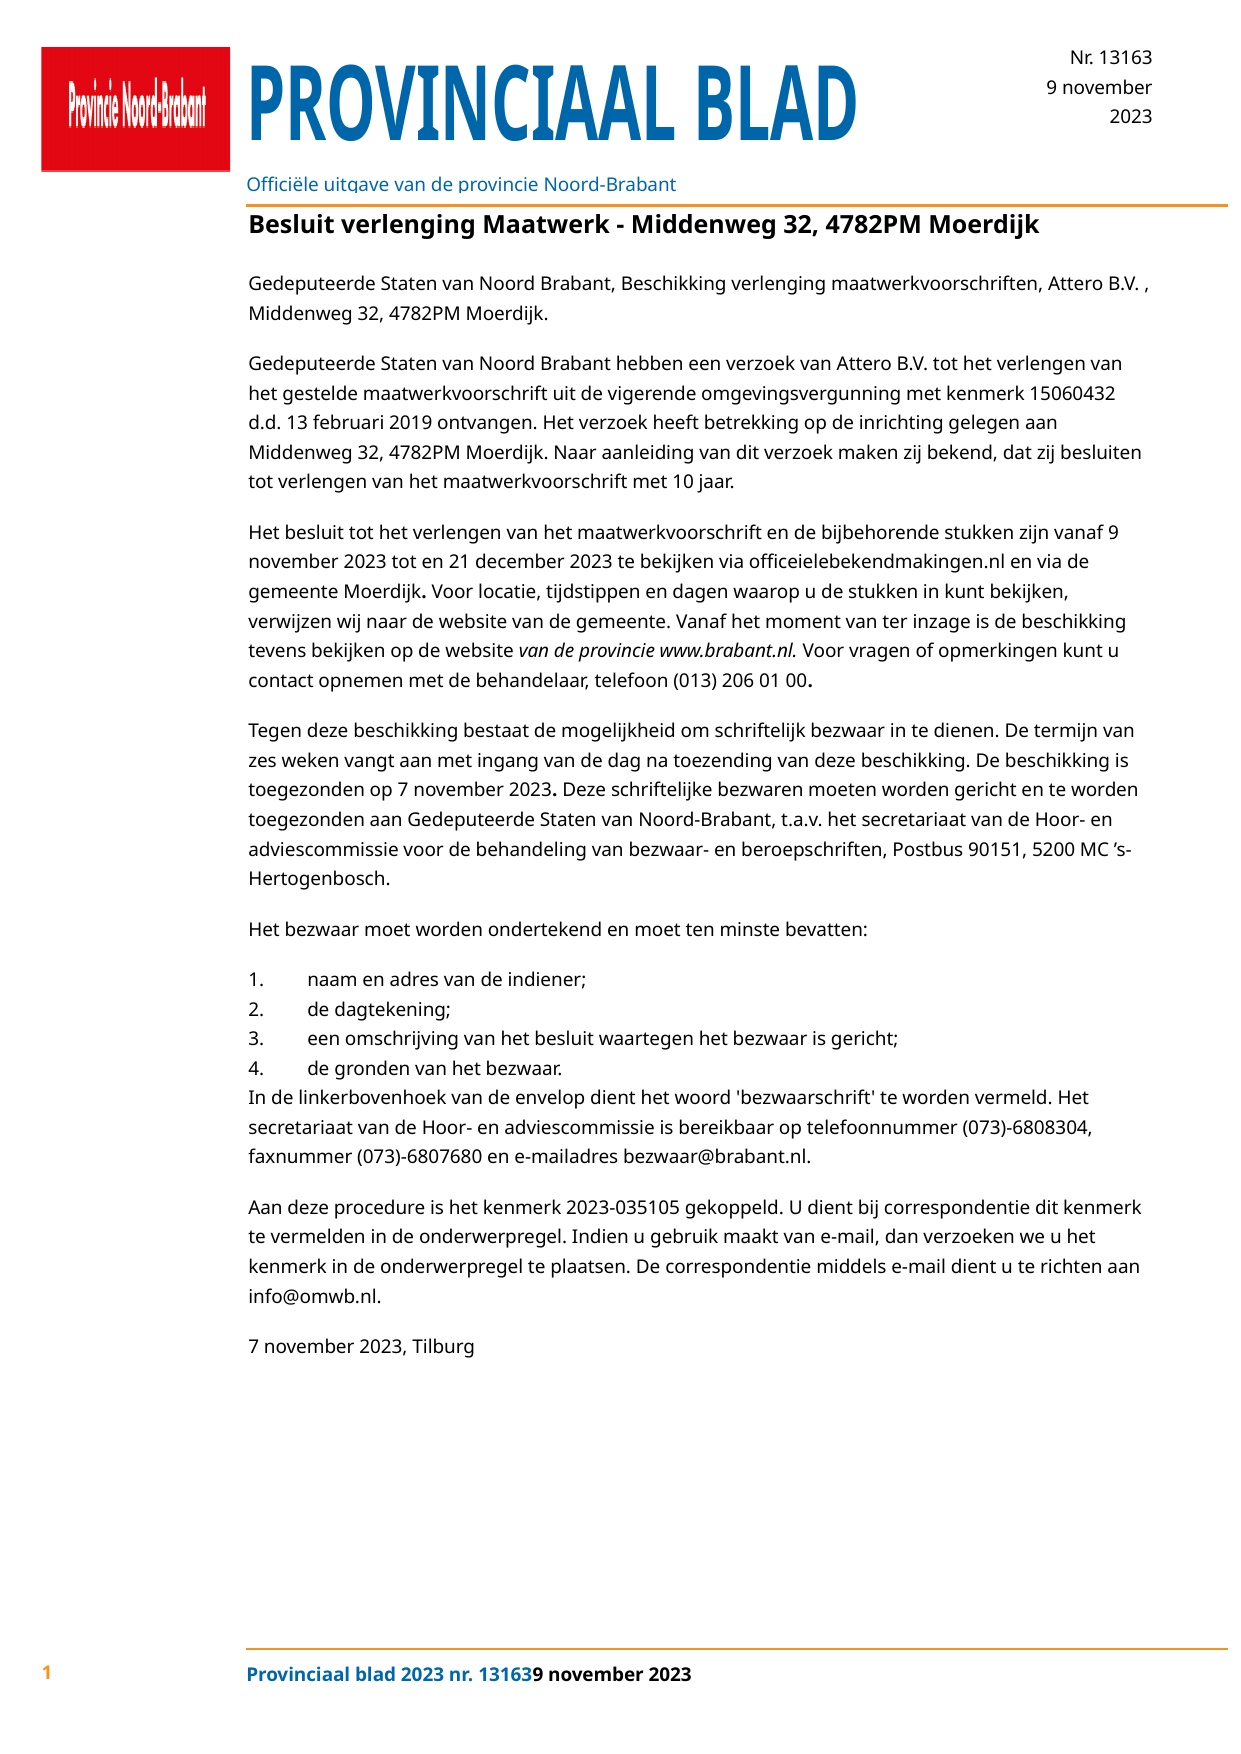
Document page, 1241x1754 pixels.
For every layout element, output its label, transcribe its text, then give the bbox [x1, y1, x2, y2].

text Gedeputeerde Staten van Noord Brabant hebben een verzoek van Attero B.V. tot het verlengen van het gestelde maatwerkvoorschrift uit de vigerende omgevingsvergunning met kenmerk 15060432 d.d. 13 februari 2019 ontvangen. Het verzoek heeft betrekking op de inrichting gelegen aan Middenweg 32, 4782PM Moerdijk. Naar aanleiding van dit verzoek maken zij bekend, dat zij besluiten tot verlengen van het maatwerkvoorschrift met 10 jaar. [248, 350, 1152, 494]
text 7 november 2023, Tilburg [248, 1333, 1152, 1359]
text Besluit verlenging Maatwerk - Middenweg 32, 4782PM Moerdijk [248, 207, 1152, 241]
list naam en adres van de indiener; [248, 966, 1152, 992]
text In de linkerbovenhoek van de envelop dient het woord 'bezwaarschrift' te worden vermeld. Het secretariaat van de Hoor- en adviescommissie is bereikbaar op telefoonnummer (073)-6808304, faxnummer (073)-6807680 en e-mailadres bezwaar@brabant.nl. [248, 1084, 1152, 1169]
text Het bezwaar moet worden ondertekend en moet ten minste bevatten: [248, 916, 1152, 941]
list de gronden van het bezwaar. [248, 1055, 1152, 1081]
text Het besluit tot het verlengen van het maatwerkvoorschrift en de bijbehorende stukken zijn vanaf 9 november 2023 tot en 21 december 2023 te bekijken via officeielebekendmakingen.nl en via de gemeente Moerdijk. Voor locatie, tijdstippen en dagen waarop u de stukken in kunt bekijken, verwijzen wij naar de website van de gemeente. Vanaf het moment van ter inzage is de beschikking tevens bekijken op de website van de provincie www.brabant.nl. Voor vragen of opmerkingen kunt u contact opnemen met de behandelaar, telefoon (013) 206 01 00. [248, 519, 1152, 693]
text Tegen deze beschikking bestaat de mogelijkheid om schriftelijk bezwaar in te dienen. De termijn van zes weken vangt aan met ingang van de dag na toezending van deze beschikking. De beschikking is toegezonden op 7 november 2023. Deze schriftelijke bezwaren moeten worden gericht en te worden toegezonden aan Gedeputeerde Staten van Noord-Brabant, t.a.v. het secretariaat van de Hoor- en adviescommissie voor de behandeling van bezwaar- en beroepschriften, Postbus 90151, 5200 MC ’s-Hertogenbosch. [248, 717, 1152, 891]
text Gedeputeerde Staten van Noord Brabant, Beschikking verlenging maatwerkvoorschriften, Attero B.V. , Middenweg 32, 4782PM Moerdijk. [248, 270, 1152, 326]
list de dagtekening; [248, 996, 1152, 1021]
picture [41, 47, 231, 172]
text Aan deze procedure is het kenmerk 2023-035105 gekoppeld. U dient bij correspondentie dit kenmerk te vermelden in de onderwerpregel. Indien u gebruik maakt van e-mail, dan verzoeken we u het kenmerk in de onderwerpregel te plaatsen. De correspondentie middels e-mail dient u te richten aan info@omwb.nl. [248, 1194, 1152, 1308]
list een omschrijving van het besluit waartegen het bezwaar is gericht; [248, 1025, 1152, 1051]
